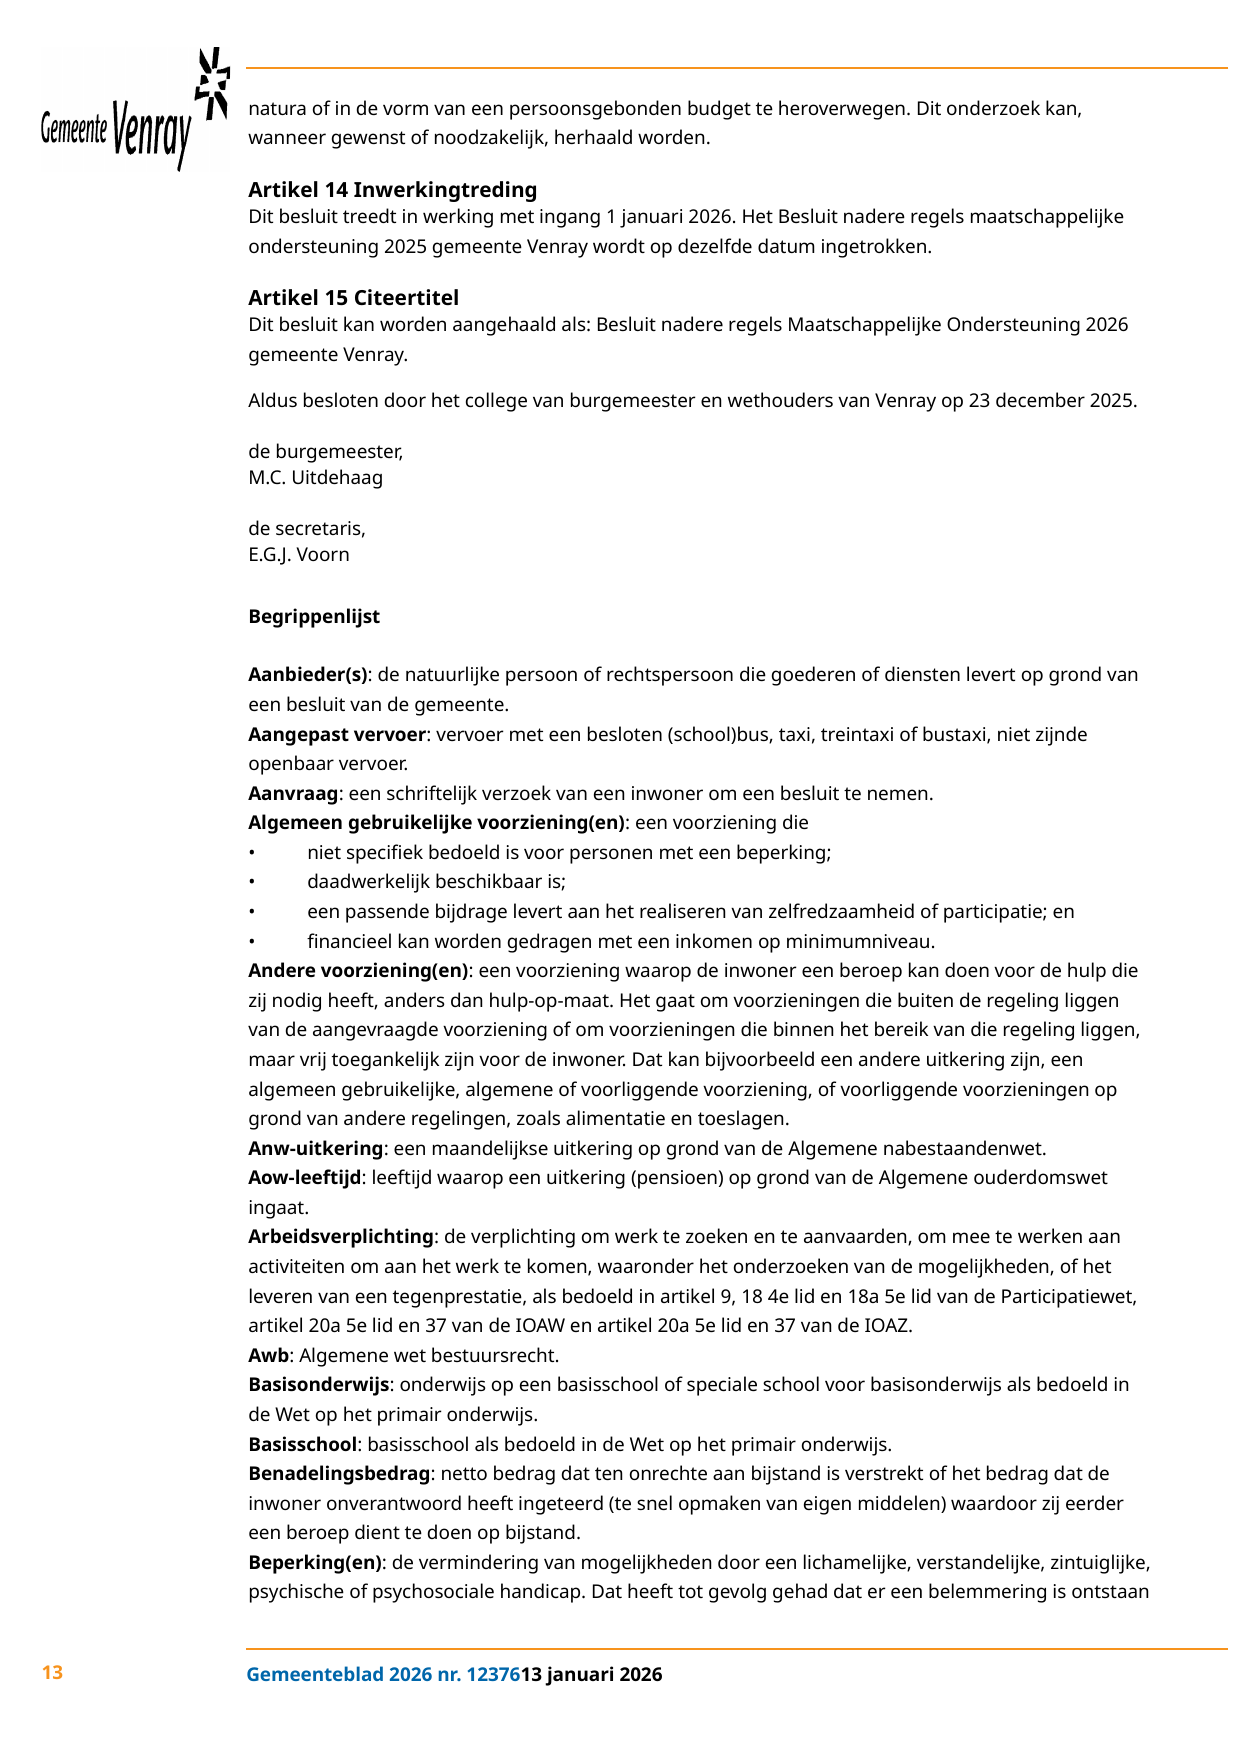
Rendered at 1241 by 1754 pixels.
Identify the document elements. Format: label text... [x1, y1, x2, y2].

text Andere voorziening(en): een voorziening waarop de inwoner een beroep kan doen voor de hulp die zij nodig heeft, anders dan hulp-op-maat. Het gaat om voorzieningen die buiten de regeling liggen van de aangevraagde voorziening of om voorzieningen die binnen het bereik van die regeling liggen, maar vrij toegankelijk zijn voor de inwoner. Dat kan bijvoorbeeld een andere uitkering zijn, een algemeen gebruikelijke, algemene of voorliggende voorziening, of voorliggende voorzieningen op grond van andere regelingen, zoals alimentatie en toeslagen. [248, 957, 1152, 1131]
text Begrippenlijst [248, 593, 1152, 632]
text Arbeidsverplichting: de verplichting om werk te zoeken en te aanvaarden, om mee te werken aan activiteiten om aan het werk te komen, waaronder het onderzoeken van de mogelijkheden, of het leveren van een tegenprestatie, als bedoeld in artikel 9, 18 4e lid en 18a 5e lid van de Participatiewet, artikel 20a 5e lid en 37 van de IOAW en artikel 20a 5e lid en 37 van de IOAZ. [248, 1224, 1152, 1338]
text Beperking(en): de vermindering van mogelijkheden door een lichamelijke, verstandelijke, zintuiglijke, psychische of psychosociale handicap. Dat heeft tot gevolg gehad dat er een belemmering is ontstaan [248, 1549, 1152, 1604]
text de secretaris, [248, 516, 1152, 541]
text Aanvraag: een schriftelijk verzoek van een inwoner om een besluit te nemen. [248, 780, 1152, 806]
text Dit besluit kan worden aangehaald als: Besluit nadere regels Maatschappelijke Ondersteuning 2026 gemeente Venray. [248, 312, 1152, 367]
text Artikel 14 Inwerkingtreding [248, 175, 1152, 203]
text Aanbieder(s): de natuurlijke persoon of rechtspersoon die goederen of diensten levert op grond van een besluit van de gemeente. [248, 662, 1152, 717]
text E.G.J. Voorn [248, 541, 1152, 567]
picture [41, 47, 231, 172]
text Basisonderwijs: onderwijs op een basisschool of speciale school voor basisonderwijs als bedoeld in de Wet op het primair onderwijs. [248, 1372, 1152, 1427]
text Aangepast vervoer: vervoer met een besloten (school)bus, taxi, treintaxi of bustaxi, niet zijnde openbaar vervoer. [248, 721, 1152, 776]
text Aow-leeftijd: leeftijd waarop een uitkering (pensioen) op grond van de Algemene ouderdomswet ingaat. [248, 1164, 1152, 1220]
list niet specifiek bedoeld is voor personen met een beperking; [248, 839, 1152, 865]
text Basisschool: basisschool als bedoeld in de Wet op het primair onderwijs. [248, 1431, 1152, 1456]
text de burgemeester, [248, 438, 1152, 464]
text Awb: Algemene wet bestuursrecht. [248, 1342, 1152, 1368]
list financieel kan worden gedragen met een inkomen op minimumniveau. [248, 928, 1152, 953]
list een passende bijdrage levert aan het realiseren van zelfredzaamheid of participatie; en [248, 898, 1152, 924]
text Benadelingsbedrag: netto bedrag dat ten onrechte aan bijstand is verstrekt of het bedrag dat de inwoner onverantwoord heeft ingeteerd (te snel opmaken van eigen middelen) waardoor zij eerder een beroep dient te doen op bijstand. [248, 1460, 1152, 1545]
text Algemeen gebruikelijke voorziening(en): een voorziening die [248, 809, 1152, 835]
text Aldus besloten door het college van burgemeester en wethouders van Venray op 23 december 2025. [248, 387, 1152, 413]
list daadwerkelijk beschikbaar is; [248, 869, 1152, 894]
text Anw-uitkering: een maandelijkse uitkering op grond van de Algemene nabestaandenwet. [248, 1135, 1152, 1161]
text Artikel 15 Citeertitel [248, 283, 1152, 312]
text M.C. Uitdehaag [248, 464, 1152, 490]
text Dit besluit treedt in werking met ingang 1 januari 2026. Het Besluit nadere regels maatschappelijke ondersteuning 2025 gemeente Venray wordt op dezelfde datum ingetrokken. [248, 203, 1152, 258]
text natura of in de vorm van een persoonsgebonden budget te heroverwegen. Dit onderzoek kan, wanneer gewenst of noodzakelijk, herhaald worden. [248, 95, 1152, 150]
